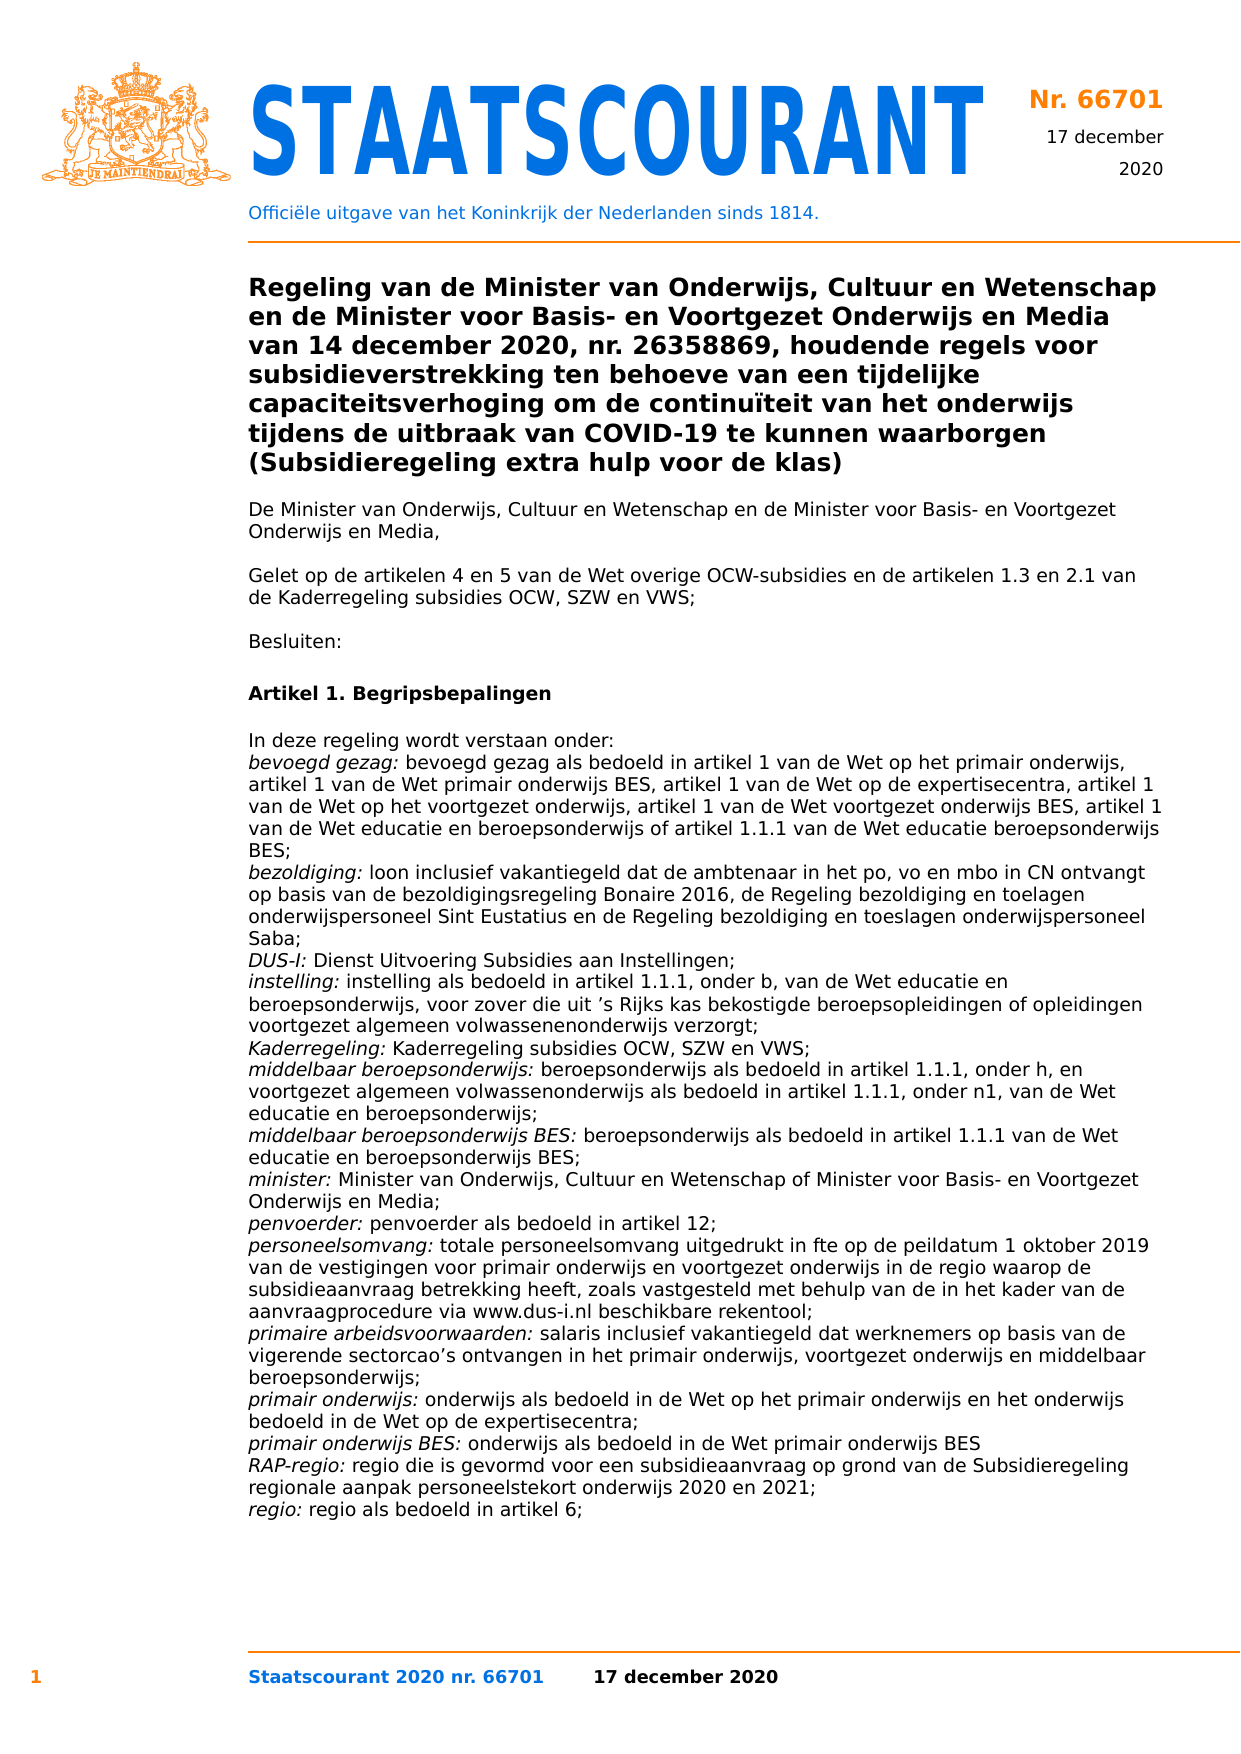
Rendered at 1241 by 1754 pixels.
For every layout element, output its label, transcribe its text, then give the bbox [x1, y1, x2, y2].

text middelbaar beroepsonderwijs: beroepsonderwijs als bedoeld in artikel 1.1.1, onder h, en voortgezet algemeen volwassenonderwijs als bedoeld in artikel 1.1.1, onder n1, van de Wet educatie en beroepsonderwijs; [248, 1059, 1163, 1125]
text De Minister van Onderwijs, Cultuur en Wetenschap en de Minister voor Basis- en Voortgezet Onderwijs en Media, [248, 499, 1163, 543]
text primaire arbeidsvoorwaarden: salaris inclusief vakantiegeld dat werknemers op basis van de vigerende sectorcao’s ontvangen in het primair onderwijs, voortgezet onderwijs en middelbaar beroepsonderwijs; [248, 1323, 1163, 1389]
picture [41, 62, 231, 186]
table_cell 17 december [998, 121, 1240, 153]
text Kaderregeling: Kaderregeling subsidies OCW, SZW en VWS; [248, 1037, 1163, 1059]
text RAP-regio: regio die is gevormd voor een subsidieaanvraag op grond van de Subsidieregeling regionale aanpak personeelstekort onderwijs 2020 en 2021; [248, 1455, 1163, 1499]
text personeelsomvang: totale personeelsomvang uitgedrukt in fte op de peildatum 1 oktober 2019 van de vestigingen voor primair onderwijs en voortgezet onderwijs in de regio waarop de subsidieaanvraag betrekking heeft, zoals vastgesteld met behulp van de in het kader van de aanvraagprocedure via www.dus-i.nl beschikbare rekentool; [248, 1235, 1163, 1323]
text bezoldiging: loon inclusief vakantiegeld dat de ambtenaar in het po, vo en mbo in CN ontvangt op basis van de bezoldigingsregeling Bonaire 2016, de Regeling bezoldiging en toelagen onderwijspersoneel Sint Eustatius en de Regeling bezoldiging en toeslagen onderwijspersoneel Saba; [248, 862, 1163, 949]
subtitle Regeling van de Minister van Onderwijs, Cultuur en Wetenschap en de Minister voor Basis- en Voortgezet Onderwijs en Media van 14 december 2020, nr. 26358869, houdende regels voor subsidieverstrekking ten behoeve van een tijdelijke capaciteitsverhoging om de continuïteit van het onderwijs tijdens de uitbraak van COVID-19 te kunnen waarborgen (Subsidieregeling extra hulp voor de klas) [248, 273, 1163, 477]
text penvoerder: penvoerder als bedoeld in artikel 12; [248, 1213, 1163, 1235]
subtitle Artikel 1. Begripsbepalingen [248, 683, 1163, 705]
text primair onderwijs: onderwijs als bedoeld in de Wet op het primair onderwijs en het onderwijs bedoeld in de Wet op de expertisecentra; [248, 1389, 1163, 1433]
table_cell 2020 [998, 153, 1240, 203]
text Besluiten: [248, 631, 1163, 653]
table_header STAATSCOURANT [248, 62, 998, 203]
table_header [25, 62, 248, 241]
text In deze regeling wordt verstaan onder: [248, 730, 1163, 752]
table_cell Officiële uitgave van het Koninkrijk der Nederlanden sinds 1814. [248, 203, 1240, 241]
text minister: Minister van Onderwijs, Cultuur en Wetenschap of Minister voor Basis- en Voortgezet Onderwijs en Media; [248, 1169, 1163, 1213]
text instelling: instelling als bedoeld in artikel 1.1.1, onder b, van de Wet educatie en beroepsonderwijs, voor zover die uit ’s Rijks kas bekostigde beroepsopleidingen of opleidingen voortgezet algemeen volwassenenonderwijs verzorgt; [248, 971, 1163, 1037]
table_header Nr. 66701 [998, 62, 1240, 121]
text middelbaar beroepsonderwijs BES: beroepsonderwijs als bedoeld in artikel 1.1.1 van de Wet educatie en beroepsonderwijs BES; [248, 1125, 1163, 1169]
text DUS-I: Dienst Uitvoering Subsidies aan Instellingen; [248, 949, 1163, 971]
text regio: regio als bedoeld in artikel 6; [248, 1499, 1163, 1521]
text Gelet op de artikelen 4 en 5 van de Wet overige OCW-subsidies en de artikelen 1.3 en 2.1 van de Kaderregeling subsidies OCW, SZW en VWS; [248, 565, 1163, 609]
text bevoegd gezag: bevoegd gezag als bedoeld in artikel 1 van de Wet op het primair onderwijs, artikel 1 van de Wet primair onderwijs BES, artikel 1 van de Wet op de expertisecentra, artikel 1 van de Wet op het voortgezet onderwijs, artikel 1 van de Wet voortgezet onderwijs BES, artikel 1 van de Wet educatie en beroepsonderwijs of artikel 1.1.1 van de Wet educatie beroepsonderwijs BES; [248, 752, 1163, 862]
text primair onderwijs BES: onderwijs als bedoeld in de Wet primair onderwijs BES [248, 1433, 1163, 1455]
